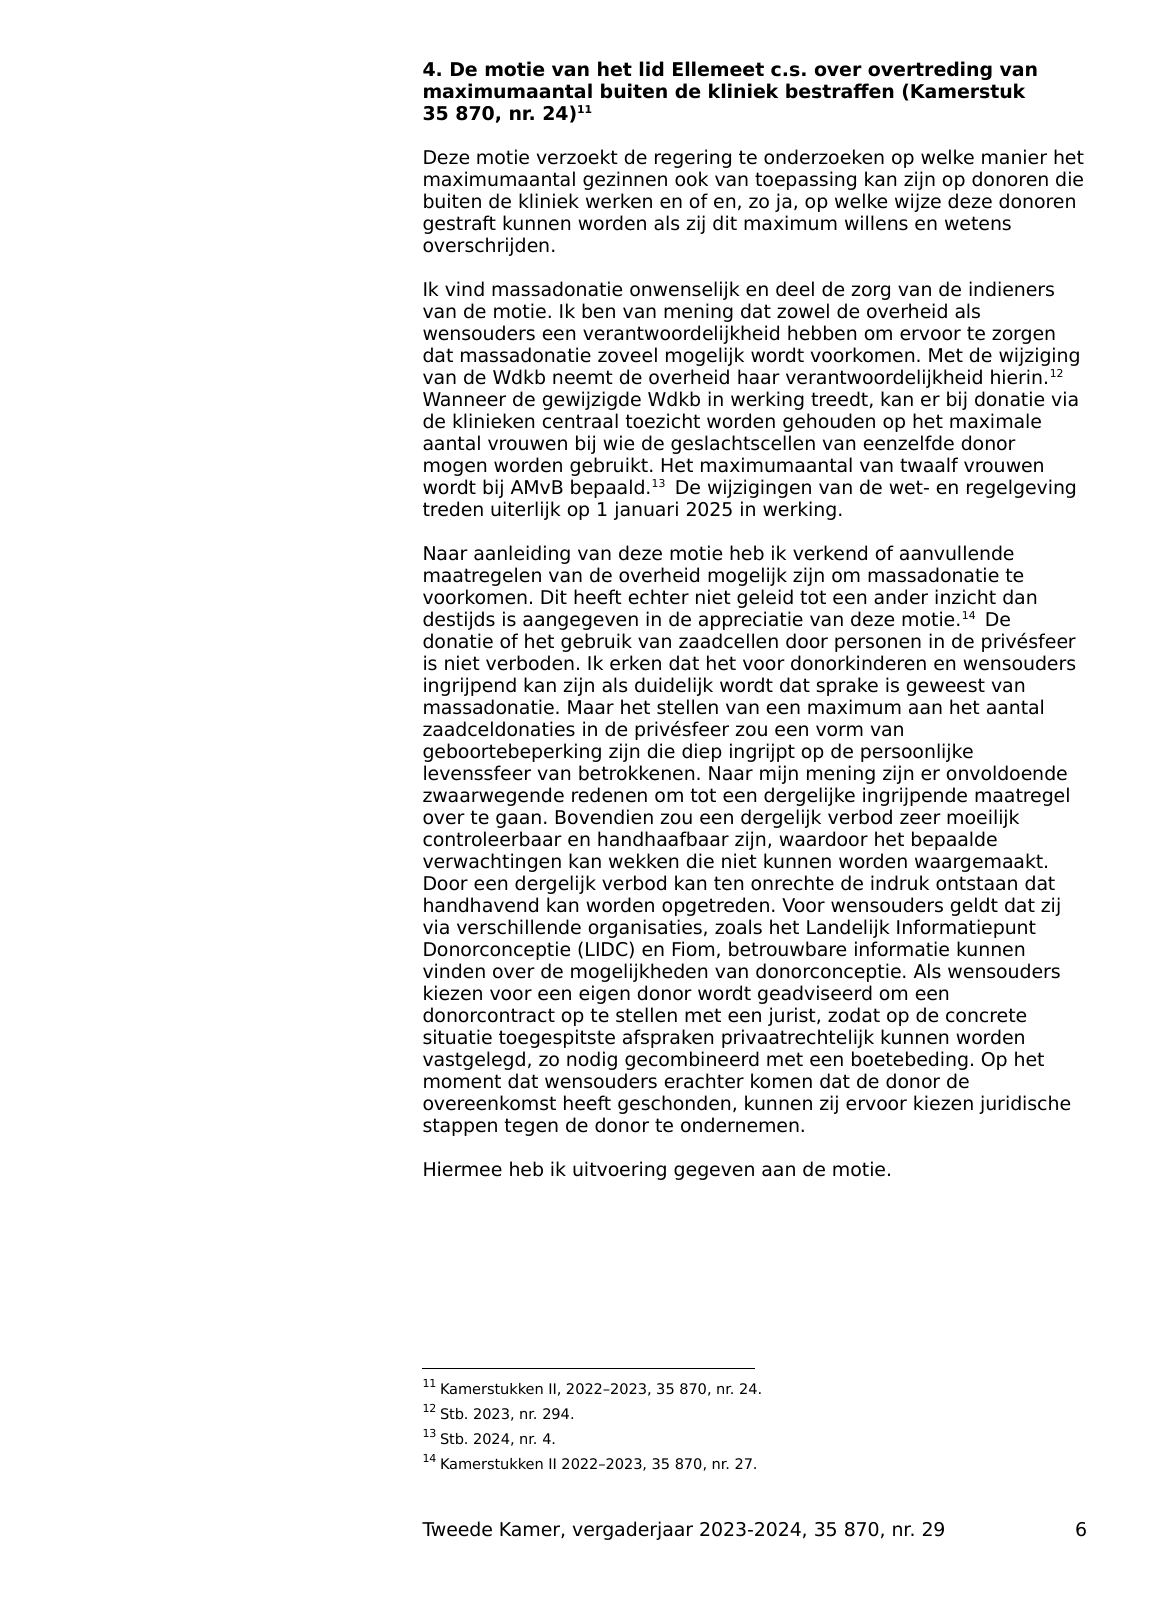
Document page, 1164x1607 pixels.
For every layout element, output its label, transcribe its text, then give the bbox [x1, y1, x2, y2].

text Kamerstukken II, 2022–2023, 35 870, nr. 24. [422, 1377, 1087, 1399]
text Stb. 2023, nr. 294. [422, 1402, 1087, 1424]
text Deze motie verzoekt de regering te onderzoeken op welke manier het maximumaantal gezinnen ook van toepassing kan zijn op donoren die buiten de kliniek werken en of en, zo ja, op welke wijze deze donoren gestraft kunnen worden als zij dit maximum willens en wetens overschrijden. [422, 147, 1087, 257]
text Stb. 2024, nr. 4. [422, 1427, 1087, 1449]
text Hiermee heb ik uitvoering gegeven aan de motie. [422, 1159, 1087, 1181]
text Ik vind massadonatie onwenselijk en deel de zorg van de indieners van de motie. Ik ben van mening dat zowel de overheid als wensouders een verantwoordelijkheid hebben om ervoor te zorgen dat massadonatie zoveel mogelijk wordt voorkomen. Met de wijziging van de Wdkb neemt de overheid haar verantwoordelijkheid hierin. Wanneer de gewijzigde Wdkb in werking treedt, kan er bij donatie via de klinieken centraal toezicht worden gehouden op het maximale aantal vrouwen bij wie de geslachtscellen van eenzelfde donor mogen worden gebruikt. Het maximumaantal van twaalf vrouwen wordt bij AMvB bepaald. De wijzigingen van de wet- en regelgeving treden uiterlijk op 1 januari 2025 in werking. [422, 279, 1087, 521]
text Naar aanleiding van deze motie heb ik verkend of aanvullende maatregelen van de overheid mogelijk zijn om massadonatie te voorkomen. Dit heeft echter niet geleid tot een ander inzicht dan destijds is aangegeven in de appreciatie van deze motie. De donatie of het gebruik van zaadcellen door personen in de privésfeer is niet verboden. Ik erken dat het voor donorkinderen en wensouders ingrijpend kan zijn als duidelijk wordt dat sprake is geweest van massadonatie. Maar het stellen van een maximum aan het aantal zaadceldonaties in de privésfeer zou een vorm van geboortebeperking zijn die diep ingrijpt op de persoonlijke levenssfeer van betrokkenen. Naar mijn mening zijn er onvoldoende zwaarwegende redenen om tot een dergelijke ingrijpende maatregel over te gaan. Bovendien zou een dergelijk verbod zeer moeilijk controleerbaar en handhaafbaar zijn, waardoor het bepaalde verwachtingen kan wekken die niet kunnen worden waargemaakt. Door een dergelijk verbod kan ten onrechte de indruk ontstaan dat handhavend kan worden opgetreden. Voor wensouders geldt dat zij via verschillende organisaties, zoals het Landelijk Informatiepunt Donorconceptie (LIDC) en Fiom, betrouwbare informatie kunnen vinden over de mogelijkheden van donorconceptie. Als wensouders kiezen voor een eigen donor wordt geadviseerd om een donorcontract op te stellen met een jurist, zodat op de concrete situatie toegespitste afspraken privaatrechtelijk kunnen worden vastgelegd, zo nodig gecombineerd met een boetebeding. Op het moment dat wensouders erachter komen dat de donor de overeenkomst heeft geschonden, kunnen zij ervoor kiezen juridische stappen tegen de donor te ondernemen. [422, 543, 1087, 1137]
text Kamerstukken II 2022–2023, 35 870, nr. 27. [422, 1452, 1087, 1474]
subtitle 4. De motie van het lid Ellemeet c.s. over overtreding van maximumaantal buiten de kliniek bestraffen (Kamerstuk 35 870, nr. 24) [422, 59, 1087, 125]
